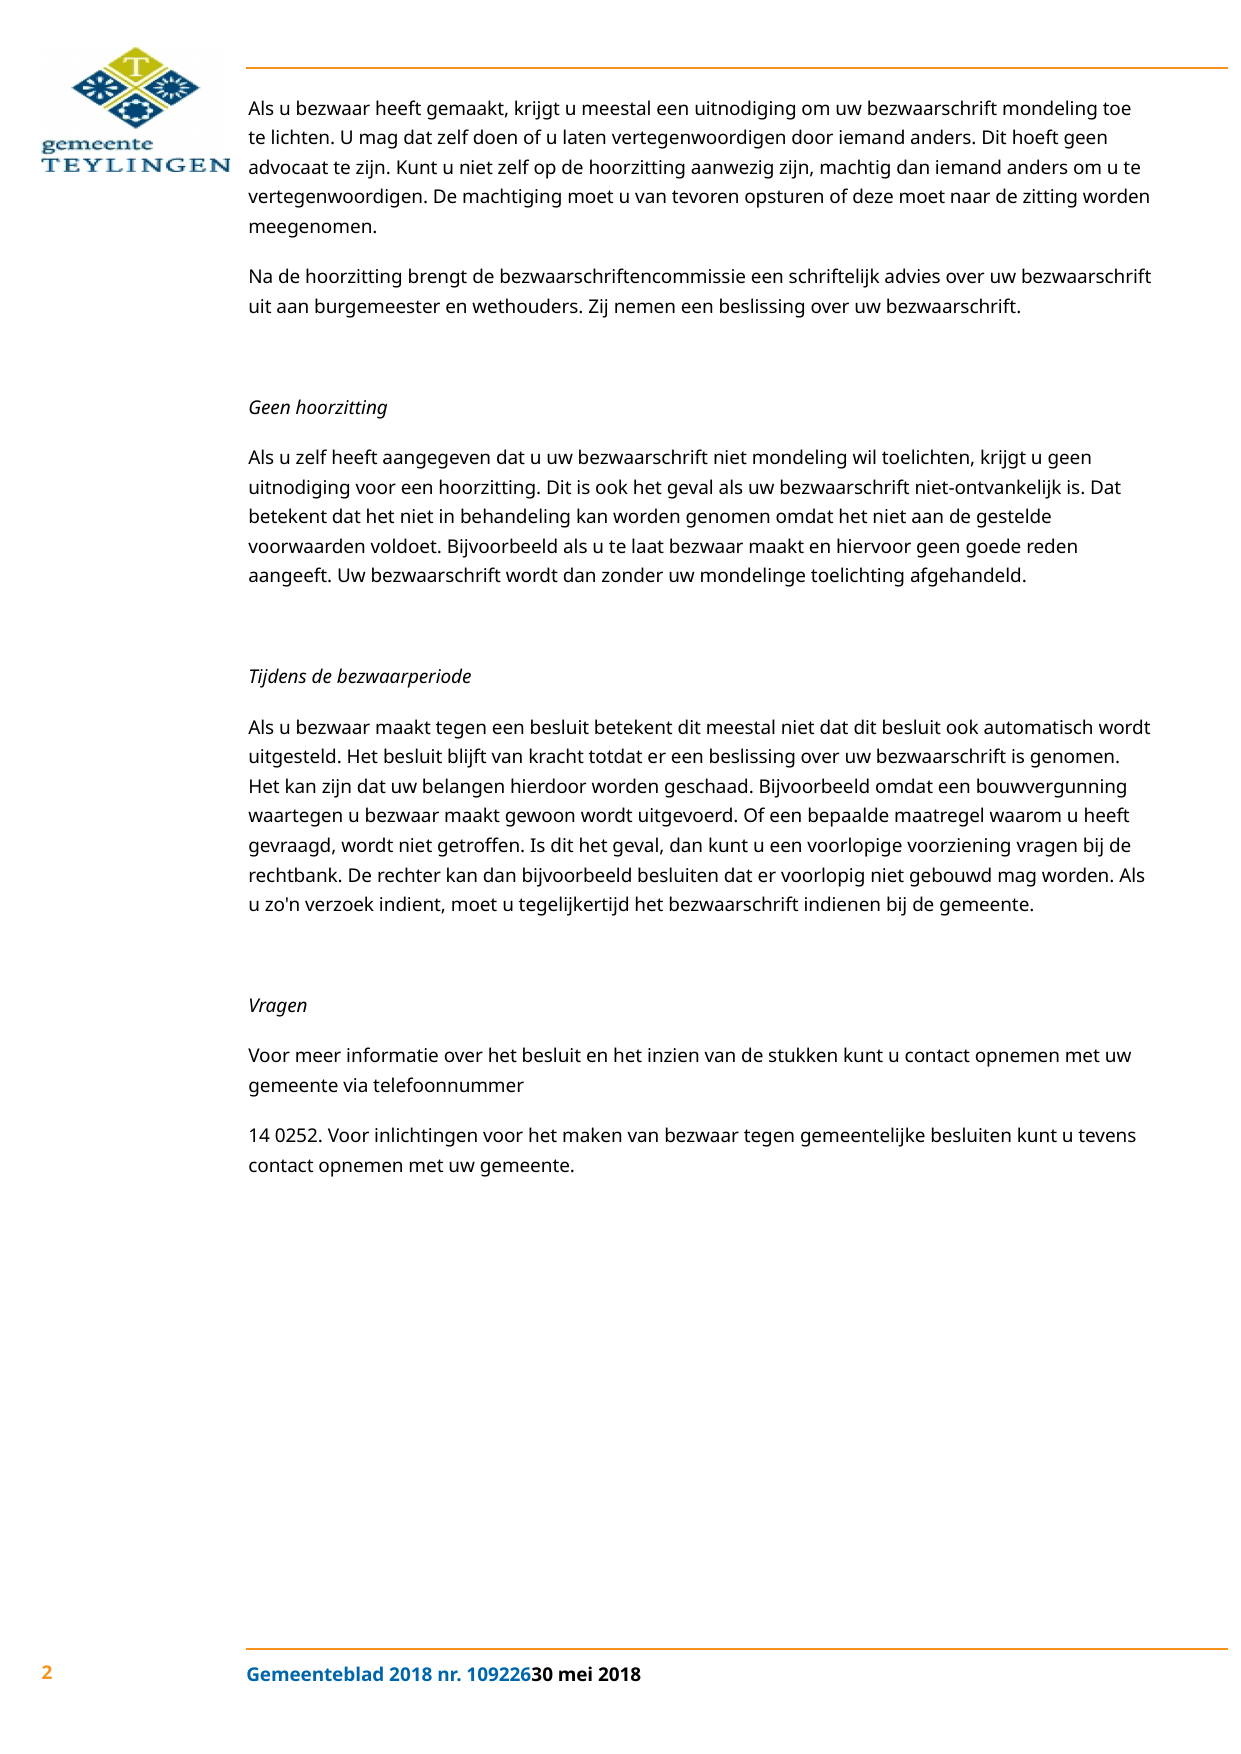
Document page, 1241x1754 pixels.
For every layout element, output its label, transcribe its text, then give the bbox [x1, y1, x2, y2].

text Als u bezwaar heeft gemaakt, krijgt u meestal een uitnodiging om uw bezwaarschrift mondeling toe te lichten. U mag dat zelf doen of u laten vertegenwoordigen door iemand anders. Dit hoeft geen advocaat te zijn. Kunt u niet zelf op de hoorzitting aanwezig zijn, machtig dan iemand anders om u te vertegenwoordigen. De machtiging moet u van tevoren opsturen of deze moet naar de zitting worden meegenomen. [248, 95, 1152, 239]
text Voor meer informatie over het besluit en het inzien van de stukken kunt u contact opnemen met uw gemeente via telefoonnummer [248, 1043, 1152, 1098]
text Tijdens de bezwaarperiode [248, 663, 1152, 689]
text Na de hoorzitting brengt de bezwaarschriftencommissie een schriftelijk advies over uw bezwaarschrift uit aan burgemeester en wethouders. Zij nemen een beslissing over uw bezwaarschrift. [248, 263, 1152, 319]
text 14 0252. Voor inlichtingen voor het maken van bezwaar tegen gemeentelijke besluiten kunt u tevens contact opnemen met uw gemeente. [248, 1123, 1152, 1178]
text Als u bezwaar maakt tegen een besluit betekent dit meestal niet dat dit besluit ook automatisch wordt uitgesteld. Het besluit blijft van kracht totdat er een beslissing over uw bezwaarschrift is genomen. Het kan zijn dat uw belangen hierdoor worden geschaad. Bijvoorbeeld omdat een bouwvergunning waartegen u bezwaar maakt gewoon wordt uitgevoerd. Of een bepaalde maatregel waarom u heeft gevraagd, wordt niet getroffen. Is dit het geval, dan kunt u een voorlopige voorziening vragen bij de rechtbank. De rechter kan dan bijvoorbeeld besluiten dat er voorlopig niet gebouwd mag worden. Als u zo'n verzoek indient, moet u tegelijkertijd het bezwaarschrift indienen bij de gemeente. [248, 714, 1152, 917]
picture [41, 47, 231, 172]
text Geen hoorzitting [248, 394, 1152, 420]
text Als u zelf heeft aangegeven dat u uw bezwaarschrift niet mondeling wil toelichten, krijgt u geen uitnodiging voor een hoorzitting. Dit is ook het geval als uw bezwaarschrift niet-ontvankelijk is. Dat betekent dat het niet in behandeling kan worden genomen omdat het niet aan de gestelde voorwaarden voldoet. Bijvoorbeeld als u te laat bezwaar maakt en hiervoor geen goede reden aangeeft. Uw bezwaarschrift wordt dan zonder uw mondelinge toelichting afgehandeld. [248, 444, 1152, 588]
text Vragen [248, 992, 1152, 1018]
